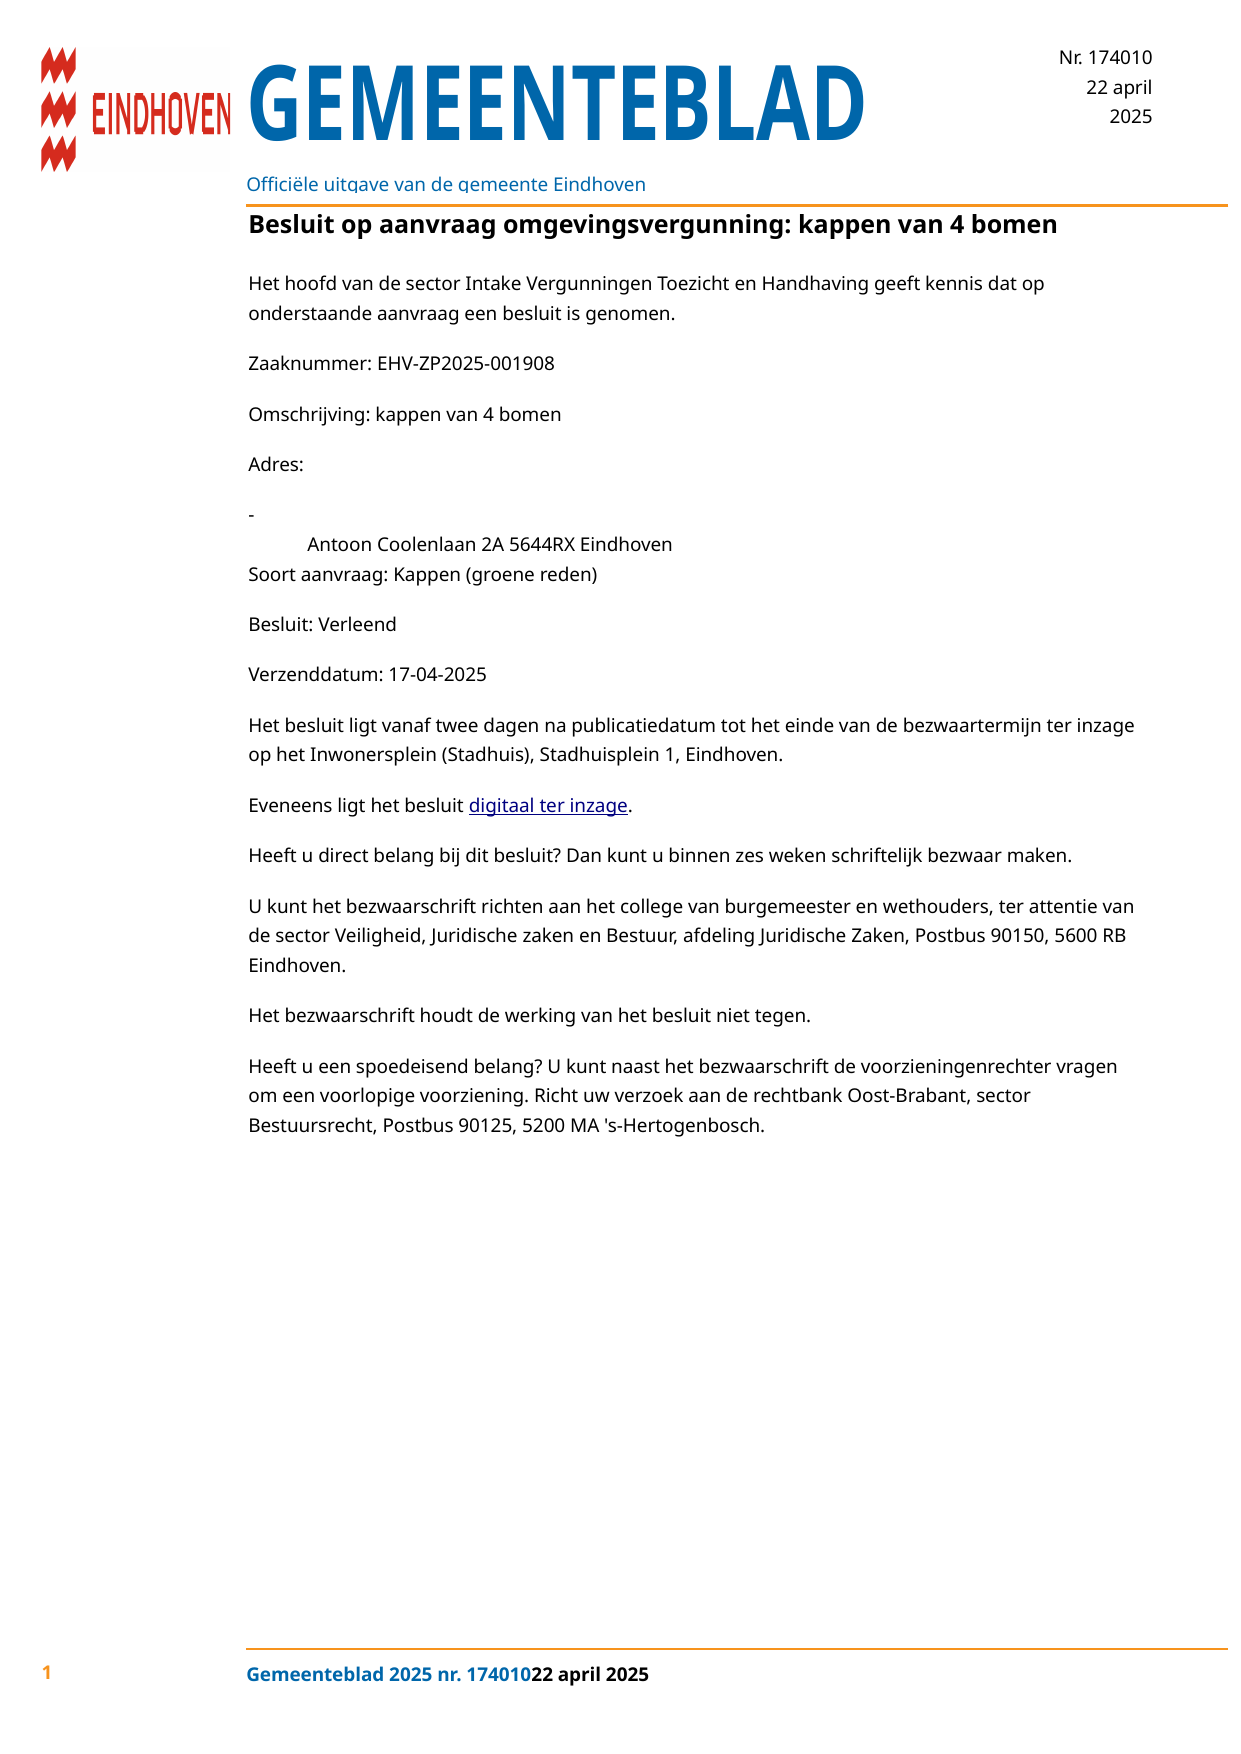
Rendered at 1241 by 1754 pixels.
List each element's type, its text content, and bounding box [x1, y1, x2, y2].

text Het hoofd van de sector Intake Vergunningen Toezicht en Handhaving geeft kennis dat op onderstaande aanvraag een besluit is genomen. [248, 270, 1152, 326]
text Eveneens ligt het besluit digitaal ter inzage. [248, 792, 1152, 818]
text Soort aanvraag: Kappen (groene reden) [248, 561, 1152, 586]
text Omschrijving: kappen van 4 bomen [248, 401, 1152, 426]
text Zaaknummer: EHV-ZP2025-001908 [248, 350, 1152, 376]
text Heeft u direct belang bij dit besluit? Dan kunt u binnen zes weken schriftelijk bezwaar maken. [248, 842, 1152, 868]
text Het bezwaarschrift houdt de werking van het besluit niet tegen. [248, 1002, 1152, 1028]
text Besluit op aanvraag omgevingsvergunning: kappen van 4 bomen [248, 207, 1152, 241]
text Het besluit ligt vanaf twee dagen na publicatiedatum tot het einde van de bezwaartermijn ter inzage op het Inwonersplein (Stadhuis), Stadhuisplein 1, Eindhoven. [248, 712, 1152, 767]
text Besluit: Verleend [248, 611, 1152, 637]
picture [41, 47, 231, 172]
text Verzenddatum: 17-04-2025 [248, 662, 1152, 687]
list Antoon Coolenlaan 2A 5644RX Eindhoven [248, 531, 1152, 557]
text Heeft u een spoedeisend belang? U kunt naast het bezwaarschrift de voorzieningenrechter vragen om een voorlopige voorziening. Richt uw verzoek aan de rechtbank Oost-Brabant, sector Bestuursrecht, Postbus 90125, 5200 MA 's-Hertogenbosch. [248, 1053, 1152, 1138]
text U kunt het bezwaarschrift richten aan het college van burgemeester en wethouders, ter attentie van de sector Veiligheid, Juridische zaken en Bestuur, afdeling Juridische Zaken, Postbus 90150, 5600 RB Eindhoven. [248, 893, 1152, 978]
text Adres: [248, 451, 1152, 477]
